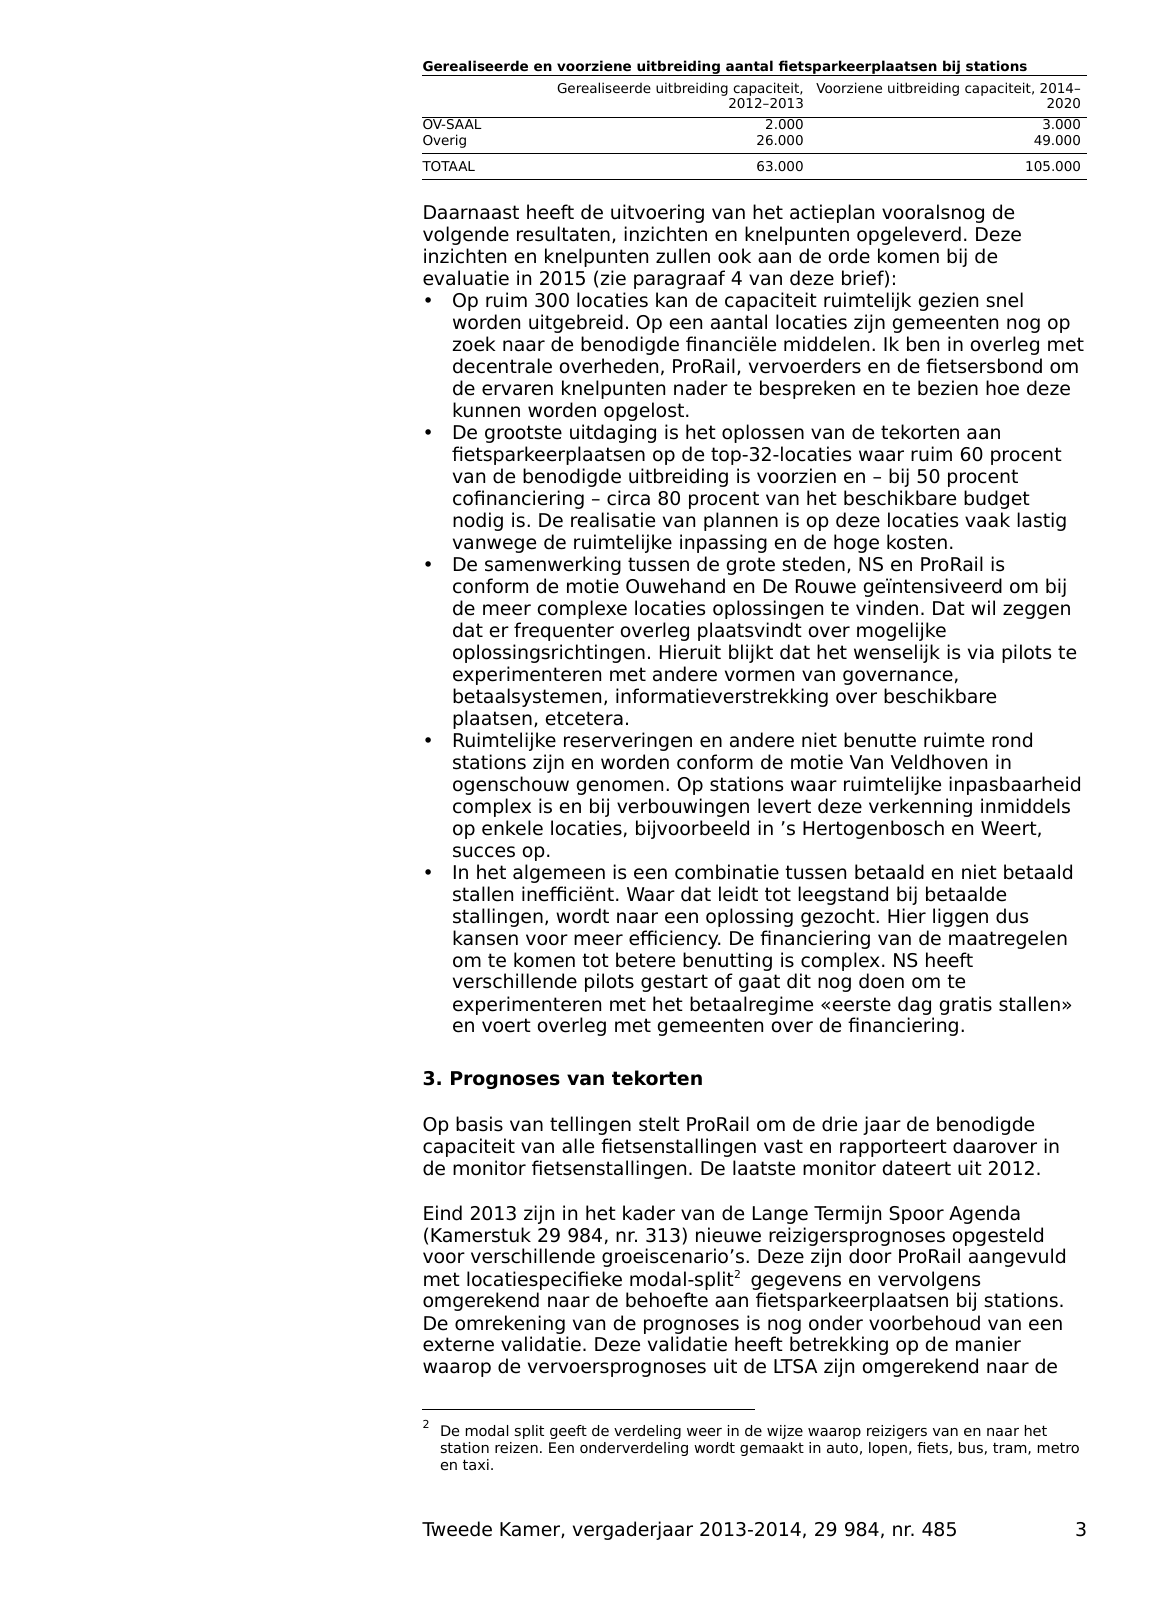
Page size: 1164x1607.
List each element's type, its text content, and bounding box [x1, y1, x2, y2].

text • De samenwerking tussen de grote steden, NS en ProRail is conform de motie Ouwehand en De Rouwe geïntensiveerd om bij de meer complexe locaties oplossingen te vinden. Dat wil zeggen dat er frequenter overleg plaatsvindt over mogelijke oplossingsrichtingen. Hieruit blijkt dat het wenselijk is via pilots te experimenteren met andere vormen van governance, betaalsystemen, informatieverstrekking over beschikbare plaatsen, etcetera. [422, 554, 1087, 730]
text Op basis van tellingen stelt ProRail om de drie jaar de benodigde capaciteit van alle fietsenstallingen vast en rapporteert daarover in de monitor fietsenstallingen. De laatste monitor dateert uit 2012. [422, 1114, 1087, 1180]
table_cell TOTAAL [422, 154, 545, 179]
text • De grootste uitdaging is het oplossen van de tekorten aan fietsparkeerplaatsen op de top-32-locaties waar ruim 60 procent van de benodigde uitbreiding is voorzien en – bij 50 procent cofinanciering – circa 80 procent van het beschikbare budget nodig is. De realisatie van plannen is op deze locaties vaak lastig vanwege de ruimtelijke inpassing en de hoge kosten. [422, 422, 1087, 554]
text Eind 2013 zijn in het kader van de Lange Termijn Spoor Agenda (Kamerstuk 29 984, nr. 313) nieuwe reizigersprognoses opgesteld voor verschillende groeiscenario’s. Deze zijn door ProRail aangevuld met locatiespecifieke modal-split gegevens en vervolgens omgerekend naar de behoefte aan fietsparkeerplaatsen bij stations. De omrekening van de prognoses is nog onder voorbehoud van een externe validatie. Deze validatie heeft betrekking op de manier waarop de vervoersprognoses uit de LTSA zijn omgerekend naar de [422, 1202, 1087, 1378]
table_cell 63.000 [545, 154, 809, 179]
text • In het algemeen is een combinatie tussen betaald en niet betaald stallen inefficiënt. Waar dat leidt tot leegstand bij betaalde stallingen, wordt naar een oplossing gezocht. Hier liggen dus kansen voor meer efficiency. De financiering van de maatregelen om te komen tot betere benutting is complex. NS heeft verschillende pilots gestart of gaat dit nog doen om te experimenteren met het betaalregime «eerste dag gratis stallen» en voert overleg met gemeenten over de financiering. [422, 862, 1087, 1037]
text Daarnaast heeft de uitvoering van het actieplan vooralsnog de volgende resultaten, inzichten en knelpunten opgeleverd. Deze inzichten en knelpunten zullen ook aan de orde komen bij de evaluatie in 2015 (zie paragraaf 4 van deze brief): [422, 202, 1087, 290]
table_cell [422, 76, 545, 117]
table_cell 49.000 [810, 133, 1087, 153]
table_cell 2.000 [545, 118, 809, 132]
table_cell Voorziene uitbreiding capaciteit, 2014–2020 [810, 76, 1087, 117]
table_cell 3.000 [810, 118, 1087, 132]
table_cell 105.000 [810, 154, 1087, 179]
table_cell Overig [422, 133, 545, 153]
table_cell Gerealiseerde uitbreiding capaciteit, 2012–2013 [545, 76, 809, 117]
table_cell 26.000 [545, 133, 809, 153]
text • Op ruim 300 locaties kan de capaciteit ruimtelijk gezien snel worden uitgebreid. Op een aantal locaties zijn gemeenten nog op zoek naar de benodigde financiële middelen. Ik ben in overleg met decentrale overheden, ProRail, vervoerders en de fietsersbond om de ervaren knelpunten nader te bespreken en te bezien hoe deze kunnen worden opgelost. [422, 290, 1087, 422]
subtitle 3. Prognoses van tekorten [422, 1067, 1087, 1089]
table_cell OV-SAAL [422, 118, 545, 132]
table_header Gerealiseerde en voorziene uitbreiding aantal fietsparkeerplaatsen bij stations [422, 59, 1087, 75]
text De modal split geeft de verdeling weer in de wijze waarop reizigers van en naar het station reizen. Een onderverdeling wordt gemaakt in auto, lopen, fiets, bus, tram, metro en taxi. [422, 1418, 1087, 1474]
text • Ruimtelijke reserveringen en andere niet benutte ruimte rond stations zijn en worden conform de motie Van Veldhoven in ogenschouw genomen. Op stations waar ruimtelijke inpasbaarheid complex is en bij verbouwingen levert deze verkenning inmiddels op enkele locaties, bijvoorbeeld in ’s Hertogenbosch en Weert, succes op. [422, 730, 1087, 862]
